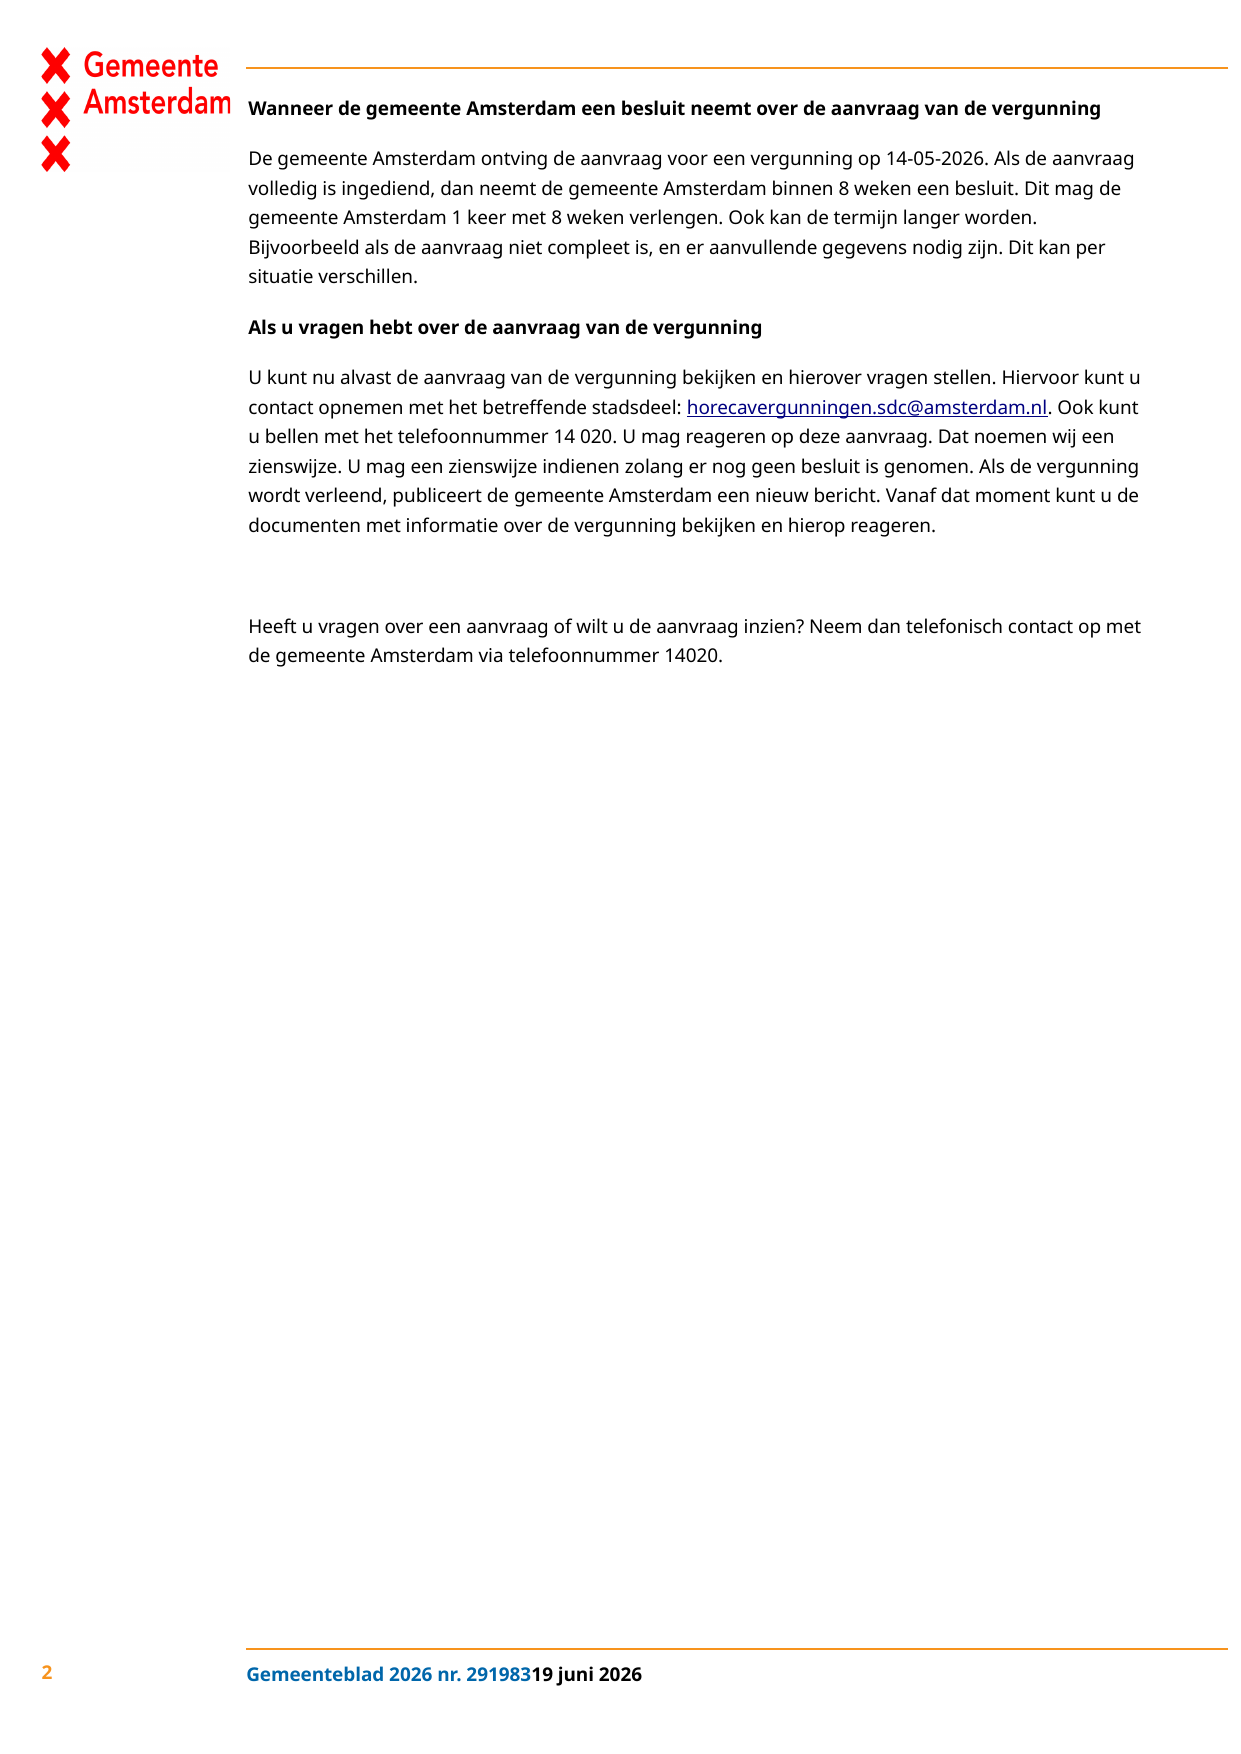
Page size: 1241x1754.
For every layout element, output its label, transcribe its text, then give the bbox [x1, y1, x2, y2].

picture [41, 47, 231, 172]
text Heeft u vragen over een aanvraag of wilt u de aanvraag inzien? Neem dan telefonisch contact op met de gemeente Amsterdam via telefoonnummer 14020. [248, 613, 1152, 668]
text U kunt nu alvast de aanvraag van de vergunning bekijken en hierover vragen stellen. Hiervoor kunt u contact opnemen met het betreffende stadsdeel: horecavergunningen.sdc@amsterdam.nl. Ook kunt u bellen met het telefoonnummer 14 020. U mag reageren op deze aanvraag. Dat noemen wij een zienswijze. U mag een zienswijze indienen zolang er nog geen besluit is genomen. Als de vergunning wordt verleend, publiceert de gemeente Amsterdam een nieuw bericht. Vanaf dat moment kunt u de documenten met informatie over de vergunning bekijken en hierop reageren. [248, 364, 1152, 538]
text Als u vragen hebt over de aanvraag van de vergunning [248, 314, 1152, 340]
text De gemeente Amsterdam ontving de aanvraag voor een vergunning op 14-05-2026. Als de aanvraag volledig is ingediend, dan neemt de gemeente Amsterdam binnen 8 weken een besluit. Dit mag de gemeente Amsterdam 1 keer met 8 weken verlengen. Ook kan de termijn langer worden. Bijvoorbeeld als de aanvraag niet compleet is, en er aanvullende gegevens nodig zijn. Dit kan per situatie verschillen. [248, 145, 1152, 289]
text Wanneer de gemeente Amsterdam een besluit neemt over de aanvraag van de vergunning [248, 95, 1152, 121]
